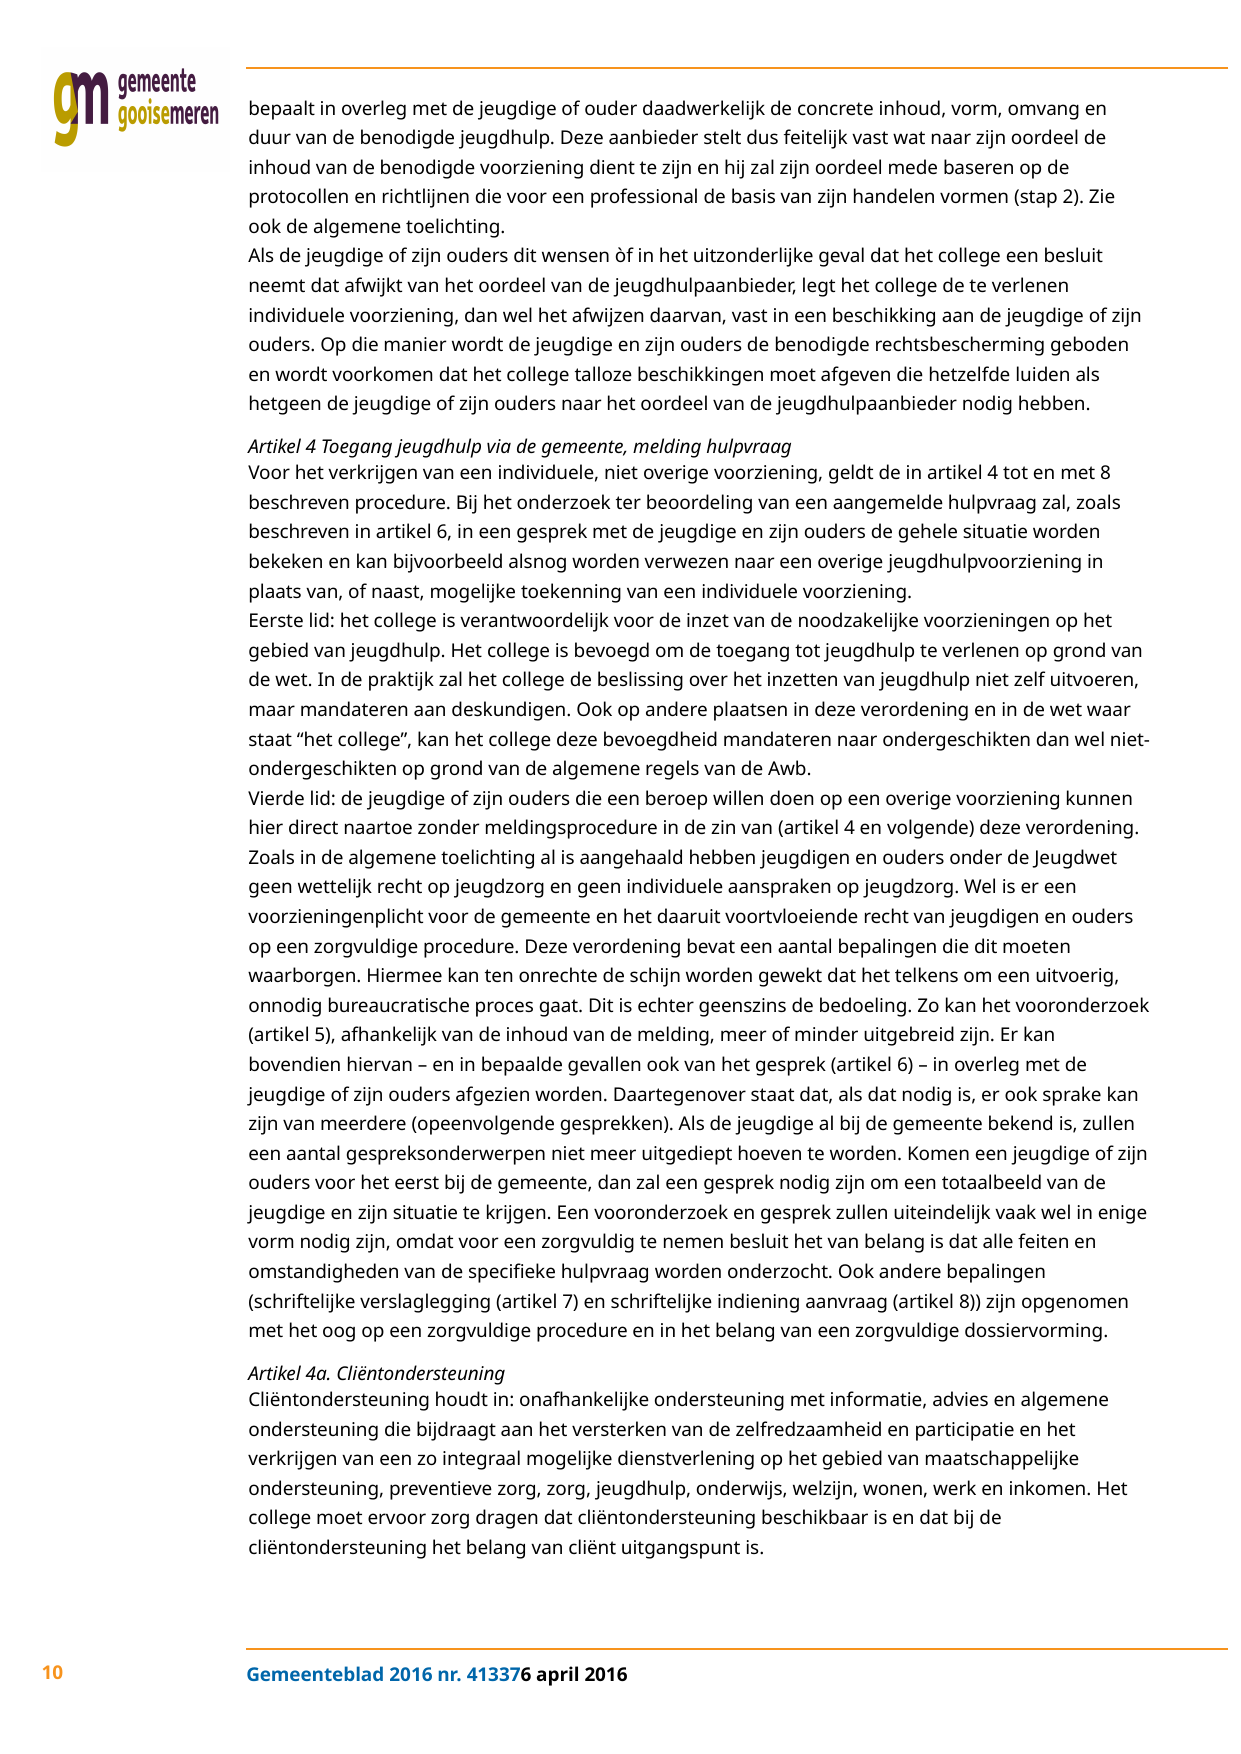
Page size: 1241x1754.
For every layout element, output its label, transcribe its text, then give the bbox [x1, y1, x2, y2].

picture [41, 47, 231, 172]
text Voor het verkrijgen van een individuele, niet overige voorziening, geldt de in artikel 4 tot en met 8 beschreven procedure. Bij het onderzoek ter beoordeling van een aangemelde hulpvraag zal, zoals beschreven in artikel 6, in een gesprek met de jeugdige en zijn ouders de gehele situatie worden bekeken en kan bijvoorbeeld alsnog worden verwezen naar een overige jeugdhulpvoorziening in plaats van, of naast, mogelijke toekenning van een individuele voorziening. [248, 459, 1152, 603]
text Als de jeugdige of zijn ouders dit wensen òf in het uitzonderlijke geval dat het college een besluit neemt dat afwijkt van het oordeel van de jeugdhulpaanbieder, legt het college de te verlenen individuele voorziening, dan wel het afwijzen daarvan, vast in een beschikking aan de jeugdige of zijn ouders. Op die manier wordt de jeugdige en zijn ouders de benodigde rechtsbescherming geboden en wordt voorkomen dat het college talloze beschikkingen moet afgeven die hetzelfde luiden als hetgeen de jeugdige of zijn ouders naar het oordeel van de jeugdhulpaanbieder nodig hebben. [248, 243, 1152, 416]
text Zoals in de algemene toelichting al is aangehaald hebben jeugdigen en ouders onder de Jeugdwet geen wettelijk recht op jeugdzorg en geen individuele aanspraken op jeugdzorg. Wel is er een voorzieningenplicht voor de gemeente en het daaruit voortvloeiende recht van jeugdigen en ouders op een zorgvuldige procedure. Deze verordening bevat een aantal bepalingen die dit moeten waarborgen. Hiermee kan ten onrechte de schijn worden gewekt dat het telkens om een uitvoerig, onnodig bureaucratische proces gaat. Dit is echter geenszins de bedoeling. Zo kan het vooronderzoek (artikel 5), afhankelijk van de inhoud van de melding, meer of minder uitgebreid zijn. Er kan bovendien hiervan – en in bepaalde gevallen ook van het gesprek (artikel 6) – in overleg met de jeugdige of zijn ouders afgezien worden. Daartegenover staat dat, als dat nodig is, er ook sprake kan zijn van meerdere (opeenvolgende gesprekken). Als de jeugdige al bij de gemeente bekend is, zullen een aantal gespreksonderwerpen niet meer uitgediept hoeven te worden. Komen een jeugdige of zijn ouders voor het eerst bij de gemeente, dan zal een gesprek nodig zijn om een totaalbeeld van de jeugdige en zijn situatie te krijgen. Een vooronderzoek en gesprek zullen uiteindelijk vaak wel in enige vorm nodig zijn, omdat voor een zorgvuldig te nemen besluit het van belang is dat alle feiten en omstandigheden van de specifieke hulpvraag worden onderzocht. Ook andere bepalingen (schriftelijke verslaglegging (artikel 7) en schriftelijke indiening aanvraag (artikel 8)) zijn opgenomen met het oog op een zorgvuldige procedure en in het belang van een zorgvuldige dossiervorming. [248, 844, 1152, 1343]
text Artikel 4 Toegang jeugdhulp via de gemeente, melding hulpvraag [248, 434, 1152, 459]
text Cliëntondersteuning houdt in: onafhankelijke ondersteuning met informatie, advies en algemene ondersteuning die bijdraagt aan het versterken van de zelfredzaamheid en participatie en het verkrijgen van een zo integraal mogelijke dienstverlening op het gebied van maatschappelijke ondersteuning, preventieve zorg, zorg, jeugdhulp, onderwijs, welzijn, wonen, werk en inkomen. Het college moet ervoor zorg dragen dat cliëntondersteuning beschikbaar is en dat bij de cliëntondersteuning het belang van cliënt uitgangspunt is. [248, 1386, 1152, 1560]
text Eerste lid: het college is verantwoordelijk voor de inzet van de noodzakelijke voorzieningen op het gebied van jeugdhulp. Het college is bevoegd om de toegang tot jeugdhulp te verlenen op grond van de wet. In de praktijk zal het college de beslissing over het inzetten van jeugdhulp niet zelf uitvoeren, maar mandateren aan deskundigen. Ook op andere plaatsen in deze verordening en in de wet waar staat “het college”, kan het college deze bevoegdheid mandateren naar ondergeschikten dan wel niet-ondergeschikten op grond van de algemene regels van de Awb. [248, 607, 1152, 781]
text Artikel 4a. Cliëntondersteuning [248, 1361, 1152, 1386]
text bepaalt in overleg met de jeugdige of ouder daadwerkelijk de concrete inhoud, vorm, omvang en duur van de benodigde jeugdhulp. Deze aanbieder stelt dus feitelijk vast wat naar zijn oordeel de inhoud van de benodigde voorziening dient te zijn en hij zal zijn oordeel mede baseren op de protocollen en richtlijnen die voor een professional de basis van zijn handelen vormen (stap 2). Zie ook de algemene toelichting. [248, 95, 1152, 239]
text Vierde lid: de jeugdige of zijn ouders die een beroep willen doen op een overige voorziening kunnen hier direct naartoe zonder meldingsprocedure in de zin van (artikel 4 en volgende) deze verordening. [248, 785, 1152, 840]
